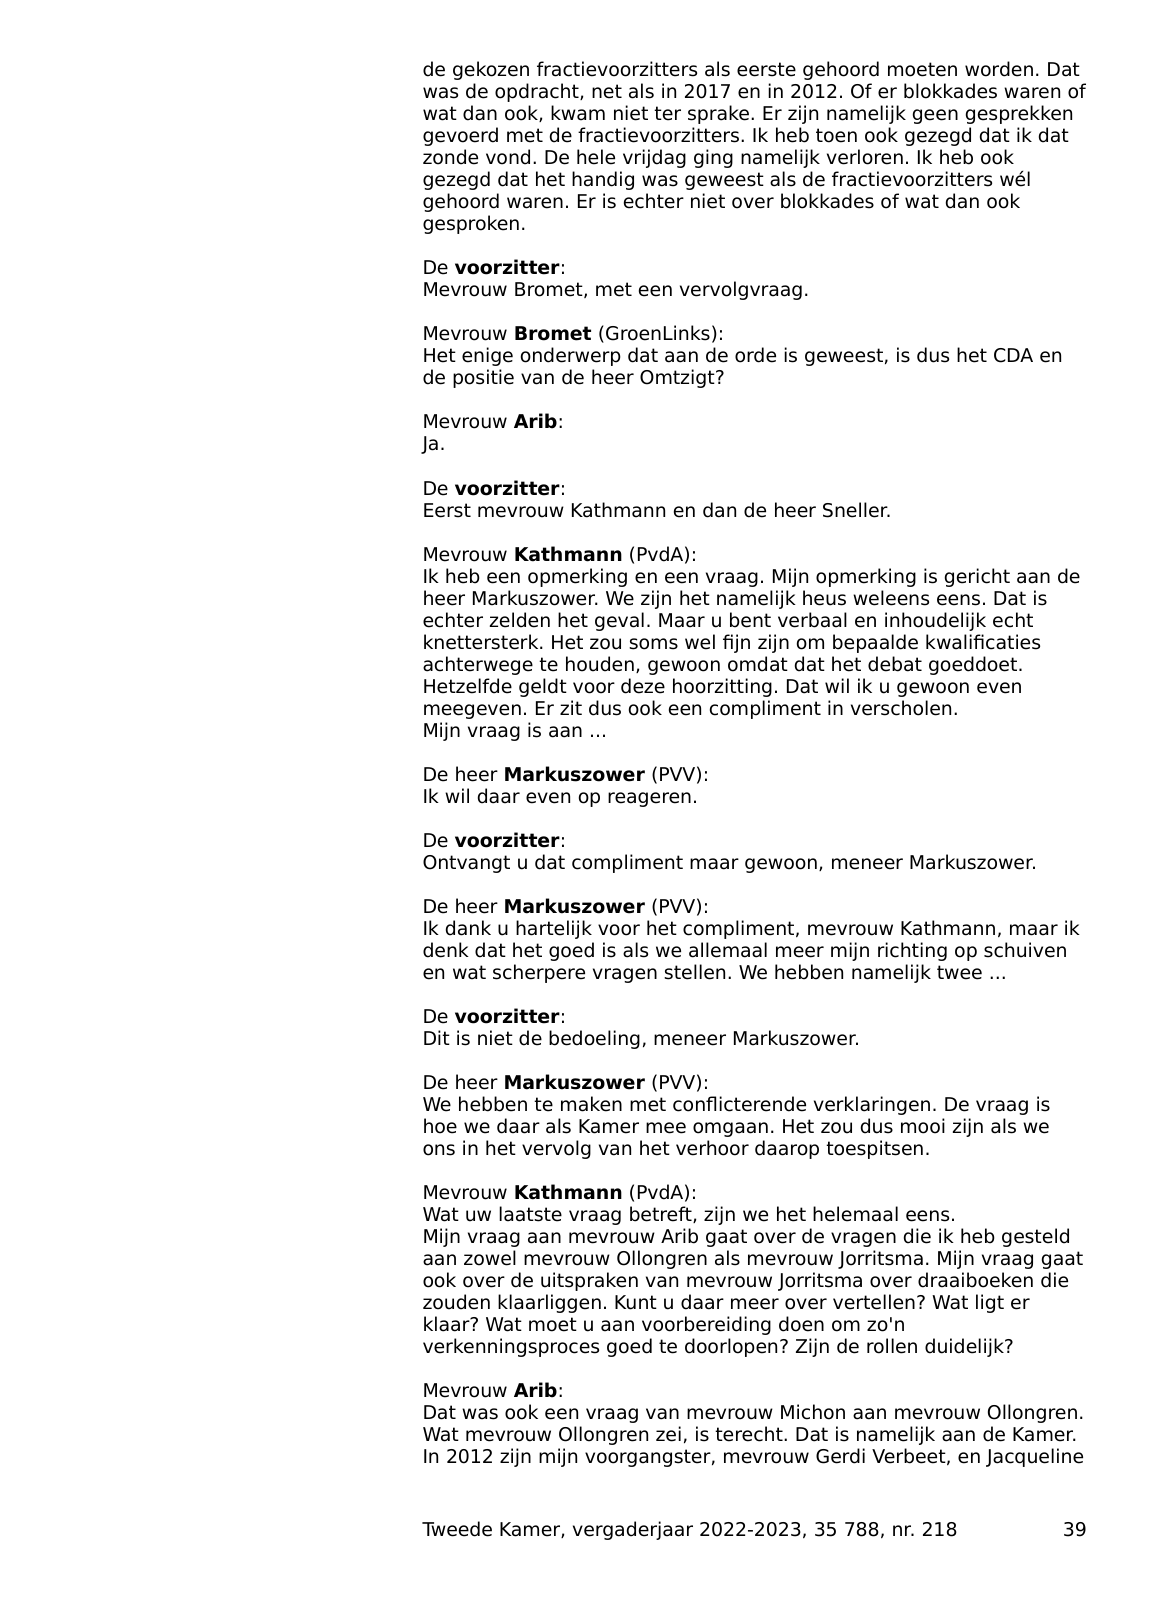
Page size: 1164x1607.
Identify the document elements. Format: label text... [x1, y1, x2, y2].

text Ik dank u hartelijk voor het compliment, mevrouw Kathmann, maar ik denk dat het goed is als we allemaal meer mijn richting op schuiven en wat scherpere vragen stellen. We hebben namelijk twee ... [422, 918, 1087, 984]
text Ontvangt u dat compliment maar gewoon, meneer Markuszower. [422, 852, 1087, 874]
text Wat uw laatste vraag betreft, zijn we het helemaal eens. [422, 1204, 1087, 1226]
text De heer Markuszower (PVV): [422, 764, 1087, 786]
text Mevrouw Arib: [422, 411, 1087, 433]
text De voorzitter: [422, 477, 1087, 499]
text Mevrouw Kathmann (PvdA): [422, 1182, 1087, 1204]
text Mevrouw Bromet (GroenLinks): [422, 323, 1087, 345]
text Mevrouw Arib: [422, 1380, 1087, 1402]
text Mevrouw Bromet, met een vervolgvraag. [422, 279, 1087, 301]
text Het enige onderwerp dat aan de orde is geweest, is dus het CDA en de positie van de heer Omtzigt? [422, 345, 1087, 389]
text De voorzitter: [422, 830, 1087, 852]
text De voorzitter: [422, 257, 1087, 279]
text Mijn vraag is aan ... [422, 719, 1087, 741]
text Mijn vraag aan mevrouw Arib gaat over de vragen die ik heb gesteld aan zowel mevrouw Ollongren als mevrouw Jorritsma. Mijn vraag gaat ook over de uitspraken van mevrouw Jorritsma over draaiboeken die zouden klaarliggen. Kunt u daar meer over vertellen? Wat ligt er klaar? Wat moet u aan voorbereiding doen om zo'n verkenningsproces goed te doorlopen? Zijn de rollen duidelijk? [422, 1226, 1087, 1358]
text Dat was ook een vraag van mevrouw Michon aan mevrouw Ollongren. Wat mevrouw Ollongren zei, is terecht. Dat is namelijk aan de Kamer. In 2012 zijn mijn voorgangster, mevrouw Gerdi Verbeet, en Jacqueline [422, 1402, 1087, 1468]
text We hebben te maken met conflicterende verklaringen. De vraag is hoe we daar als Kamer mee omgaan. Het zou dus mooi zijn als we ons in het vervolg van het verhoor daarop toespitsen. [422, 1094, 1087, 1160]
text Ja. [422, 433, 1087, 455]
text De voorzitter: [422, 1006, 1087, 1028]
text de gekozen fractievoorzitters als eerste gehoord moeten worden. Dat was de opdracht, net als in 2017 en in 2012. Of er blokkades waren of wat dan ook, kwam niet ter sprake. Er zijn namelijk geen gesprekken gevoerd met de fractievoorzitters. Ik heb toen ook gezegd dat ik dat zonde vond. De hele vrijdag ging namelijk verloren. Ik heb ook gezegd dat het handig was geweest als de fractievoorzitters wél gehoord waren. Er is echter niet over blokkades of wat dan ook gesproken. [422, 59, 1087, 235]
text De heer Markuszower (PVV): [422, 1072, 1087, 1094]
text Dit is niet de bedoeling, meneer Markuszower. [422, 1028, 1087, 1050]
text Eerst mevrouw Kathmann en dan de heer Sneller. [422, 499, 1087, 521]
text De heer Markuszower (PVV): [422, 896, 1087, 918]
text Mevrouw Kathmann (PvdA): [422, 544, 1087, 566]
text Ik wil daar even op reageren. [422, 786, 1087, 808]
text Ik heb een opmerking en een vraag. Mijn opmerking is gericht aan de heer Markuszower. We zijn het namelijk heus weleens eens. Dat is echter zelden het geval. Maar u bent verbaal en inhoudelijk echt knettersterk. Het zou soms wel fijn zijn om bepaalde kwalificaties achterwege te houden, gewoon omdat dat het debat goeddoet. Hetzelfde geldt voor deze hoorzitting. Dat wil ik u gewoon even meegeven. Er zit dus ook een compliment in verscholen. [422, 566, 1087, 719]
